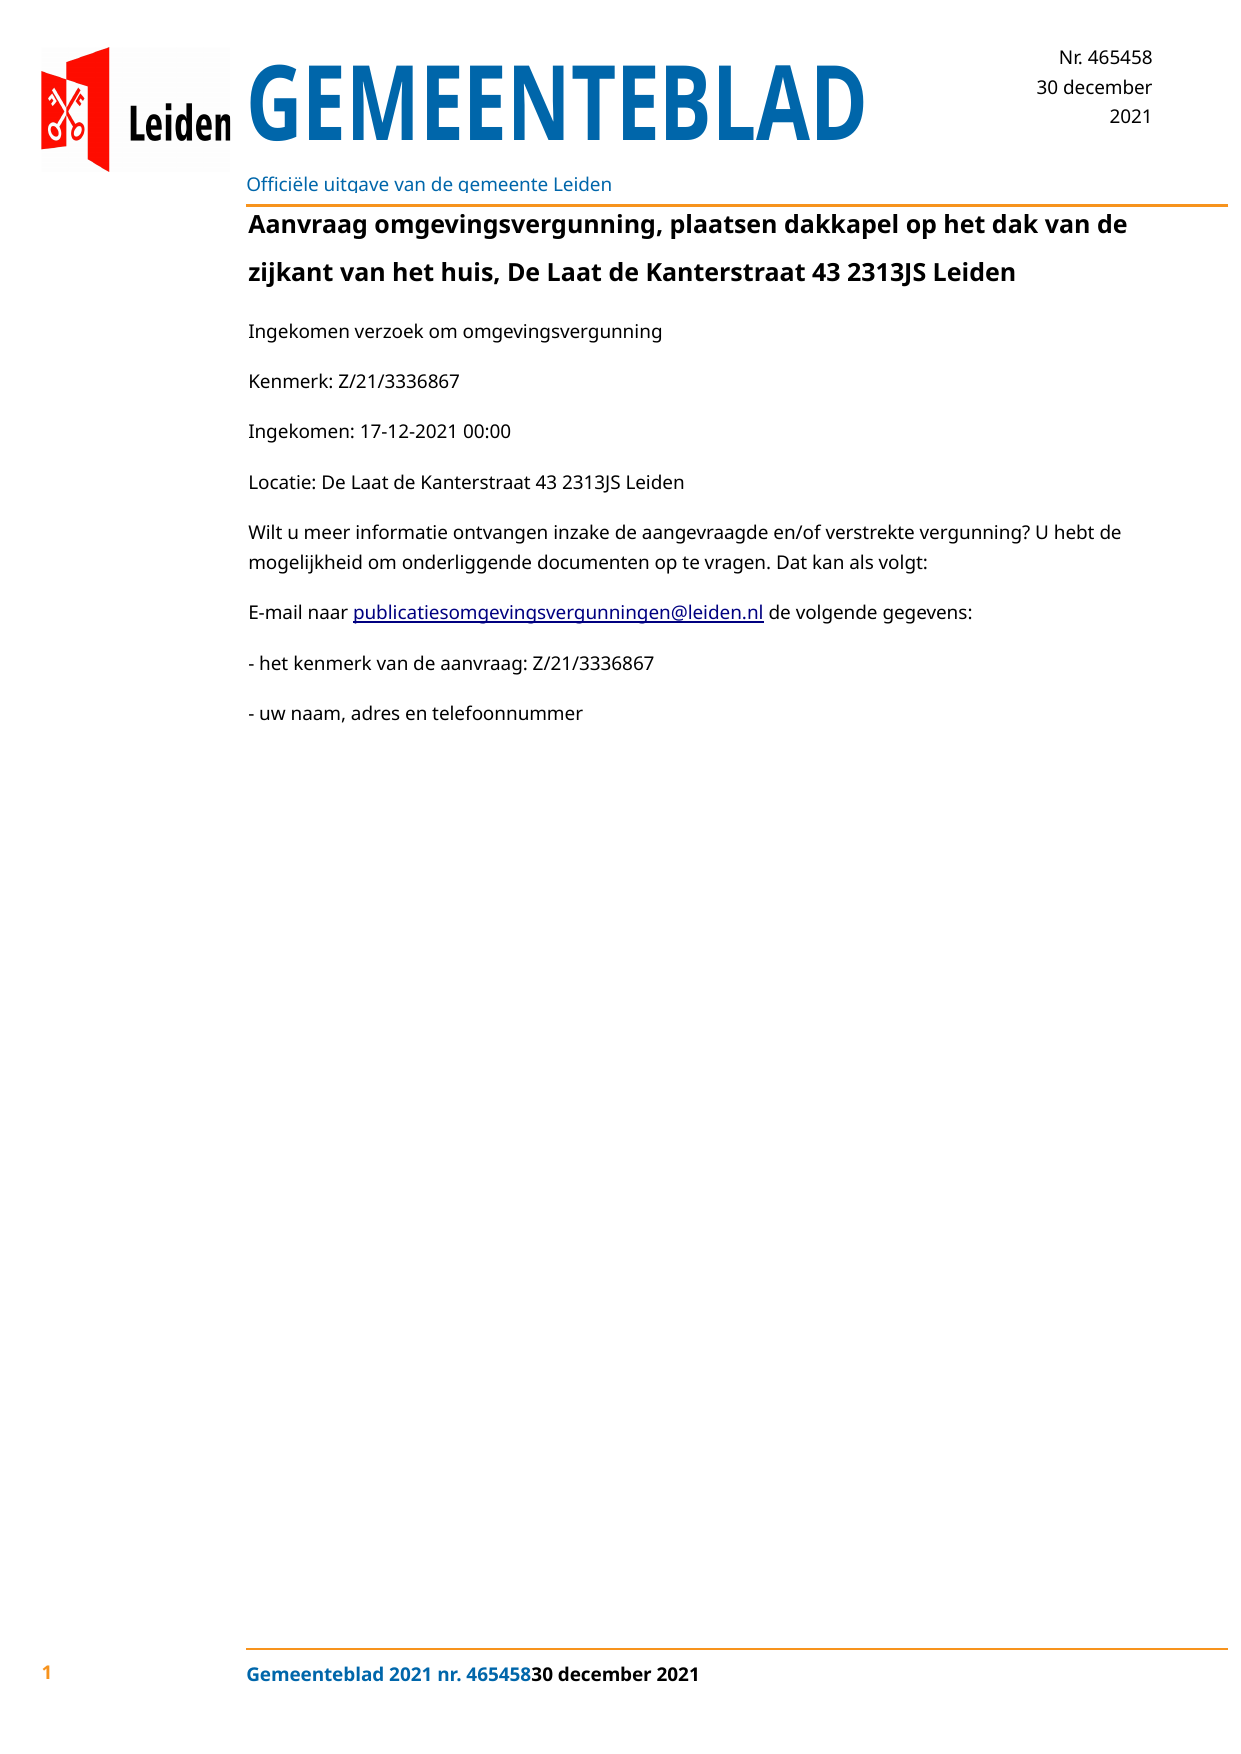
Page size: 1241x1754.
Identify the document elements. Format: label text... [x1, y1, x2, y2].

text Ingekomen: 17-12-2021 00:00 [248, 419, 1152, 444]
text Kenmerk: Z/21/3336867 [248, 368, 1152, 394]
text Aanvraag omgevingsvergunning, plaatsen dakkapel op het dak van de zijkant van het huis, De Laat de Kanterstraat 43 2313JS Leiden [248, 207, 1152, 288]
text - uw naam, adres en telefoonnummer [248, 700, 1152, 726]
text Locatie: De Laat de Kanterstraat 43 2313JS Leiden [248, 469, 1152, 495]
text Ingekomen verzoek om omgevingsvergunning [248, 318, 1152, 344]
text Wilt u meer informatie ontvangen inzake de aangevraagde en/of verstrekte vergunning? U hebt de mogelijkheid om onderliggende documenten op te vragen. Dat kan als volgt: [248, 519, 1152, 575]
text - het kenmerk van de aanvraag: Z/21/3336867 [248, 650, 1152, 676]
picture [41, 47, 231, 172]
text E-mail naar publicatiesomgevingsvergunningen@leiden.nl de volgende gegevens: [248, 599, 1152, 625]
